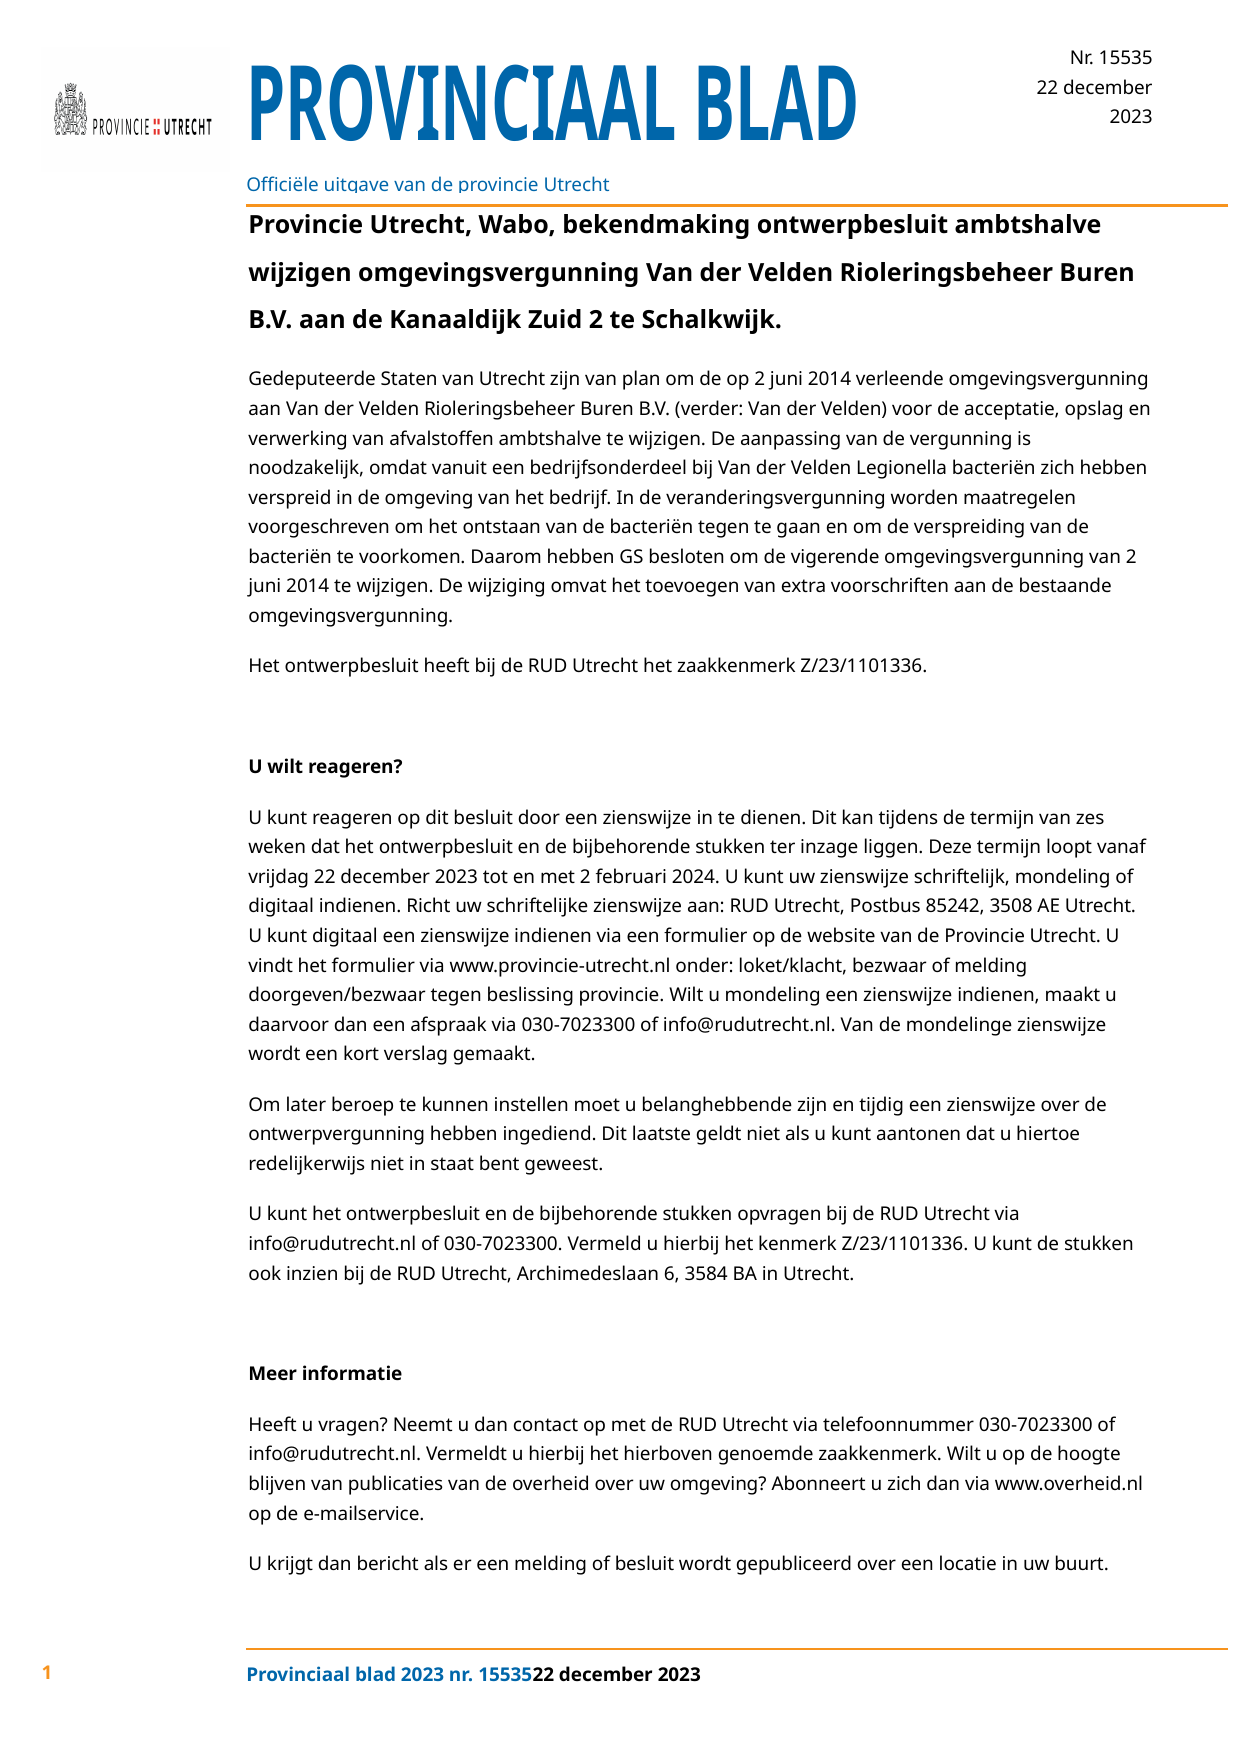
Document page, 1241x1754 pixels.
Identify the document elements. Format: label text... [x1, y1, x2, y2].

text U kunt reageren op dit besluit door een zienswijze in te dienen. Dit kan tijdens de termijn van zes weken dat het ontwerpbesluit en de bijbehorende stukken ter inzage liggen. Deze termijn loopt vanaf vrijdag 22 december 2023 tot en met 2 februari 2024. U kunt uw zienswijze schriftelijk, mondeling of digitaal indienen. Richt uw schriftelijke zienswijze aan: RUD Utrecht, Postbus 85242, 3508 AE Utrecht. U kunt digitaal een zienswijze indienen via een formulier op de website van de Provincie Utrecht. U vindt het formulier via www.provincie-utrecht.nl onder: loket/klacht, bezwaar of melding doorgeven/bezwaar tegen beslissing provincie. Wilt u mondeling een zienswijze indienen, maakt u daarvoor dan een afspraak via 030-7023300 of info@rudutrecht.nl. Van de mondelinge zienswijze wordt een kort verslag gemaakt. [248, 804, 1152, 1066]
text U kunt het ontwerpbesluit en de bijbehorende stukken opvragen bij de RUD Utrecht via info@rudutrecht.nl of 030-7023300. Vermeld u hierbij het kenmerk Z/23/1101336. U kunt de stukken ook inzien bij de RUD Utrecht, Archimedeslaan 6, 3584 BA in Utrecht. [248, 1201, 1152, 1285]
text Meer informatie [248, 1361, 1152, 1386]
text Het ontwerpbesluit heeft bij de RUD Utrecht het zaakkenmerk Z/23/1101336. [248, 653, 1152, 678]
text Om later beroep te kunnen instellen moet u belanghebbende zijn en tijdig een zienswijze over de ontwerpvergunning hebben ingediend. Dit laatste geldt niet als u kunt aantonen dat u hiertoe redelijkerwijs niet in staat bent geweest. [248, 1091, 1152, 1176]
picture [41, 47, 231, 172]
text Provincie Utrecht, Wabo, bekendmaking ontwerpbesluit ambtshalve wijzigen omgevingsvergunning Van der Velden Rioleringsbeheer Buren B.V. aan de Kanaaldijk Zuid 2 te Schalkwijk. [248, 207, 1152, 336]
text Heeft u vragen? Neemt u dan contact op met de RUD Utrecht via telefoonnummer 030-7023300 of info@rudutrecht.nl. Vermeldt u hierbij het hierboven genoemde zaakkenmerk. Wilt u op de hoogte blijven van publicaties van de overheid over uw omgeving? Abonneert u zich dan via www.overheid.nl op de e-mailservice. [248, 1411, 1152, 1525]
text Gedeputeerde Staten van Utrecht zijn van plan om de op 2 juni 2014 verleende omgevingsvergunning aan Van der Velden Rioleringsbeheer Buren B.V. (verder: Van der Velden) voor de acceptatie, opslag en verwerking van afvalstoffen ambtshalve te wijzigen. De aanpassing van de vergunning is noodzakelijk, omdat vanuit een bedrijfsonderdeel bij Van der Velden Legionella bacteriën zich hebben verspreid in de omgeving van het bedrijf. In de veranderingsvergunning worden maatregelen voorgeschreven om het ontstaan van de bacteriën tegen te gaan en om de verspreiding van de bacteriën te voorkomen. Daarom hebben GS besloten om de vigerende omgevingsvergunning van 2 juni 2014 te wijzigen. De wijziging omvat het toevoegen van extra voorschriften aan de bestaande omgevingsvergunning. [248, 366, 1152, 628]
text U wilt reageren? [248, 753, 1152, 779]
text U krijgt dan bericht als er een melding of besluit wordt gepubliceerd over een locatie in uw buurt. [248, 1550, 1152, 1576]
